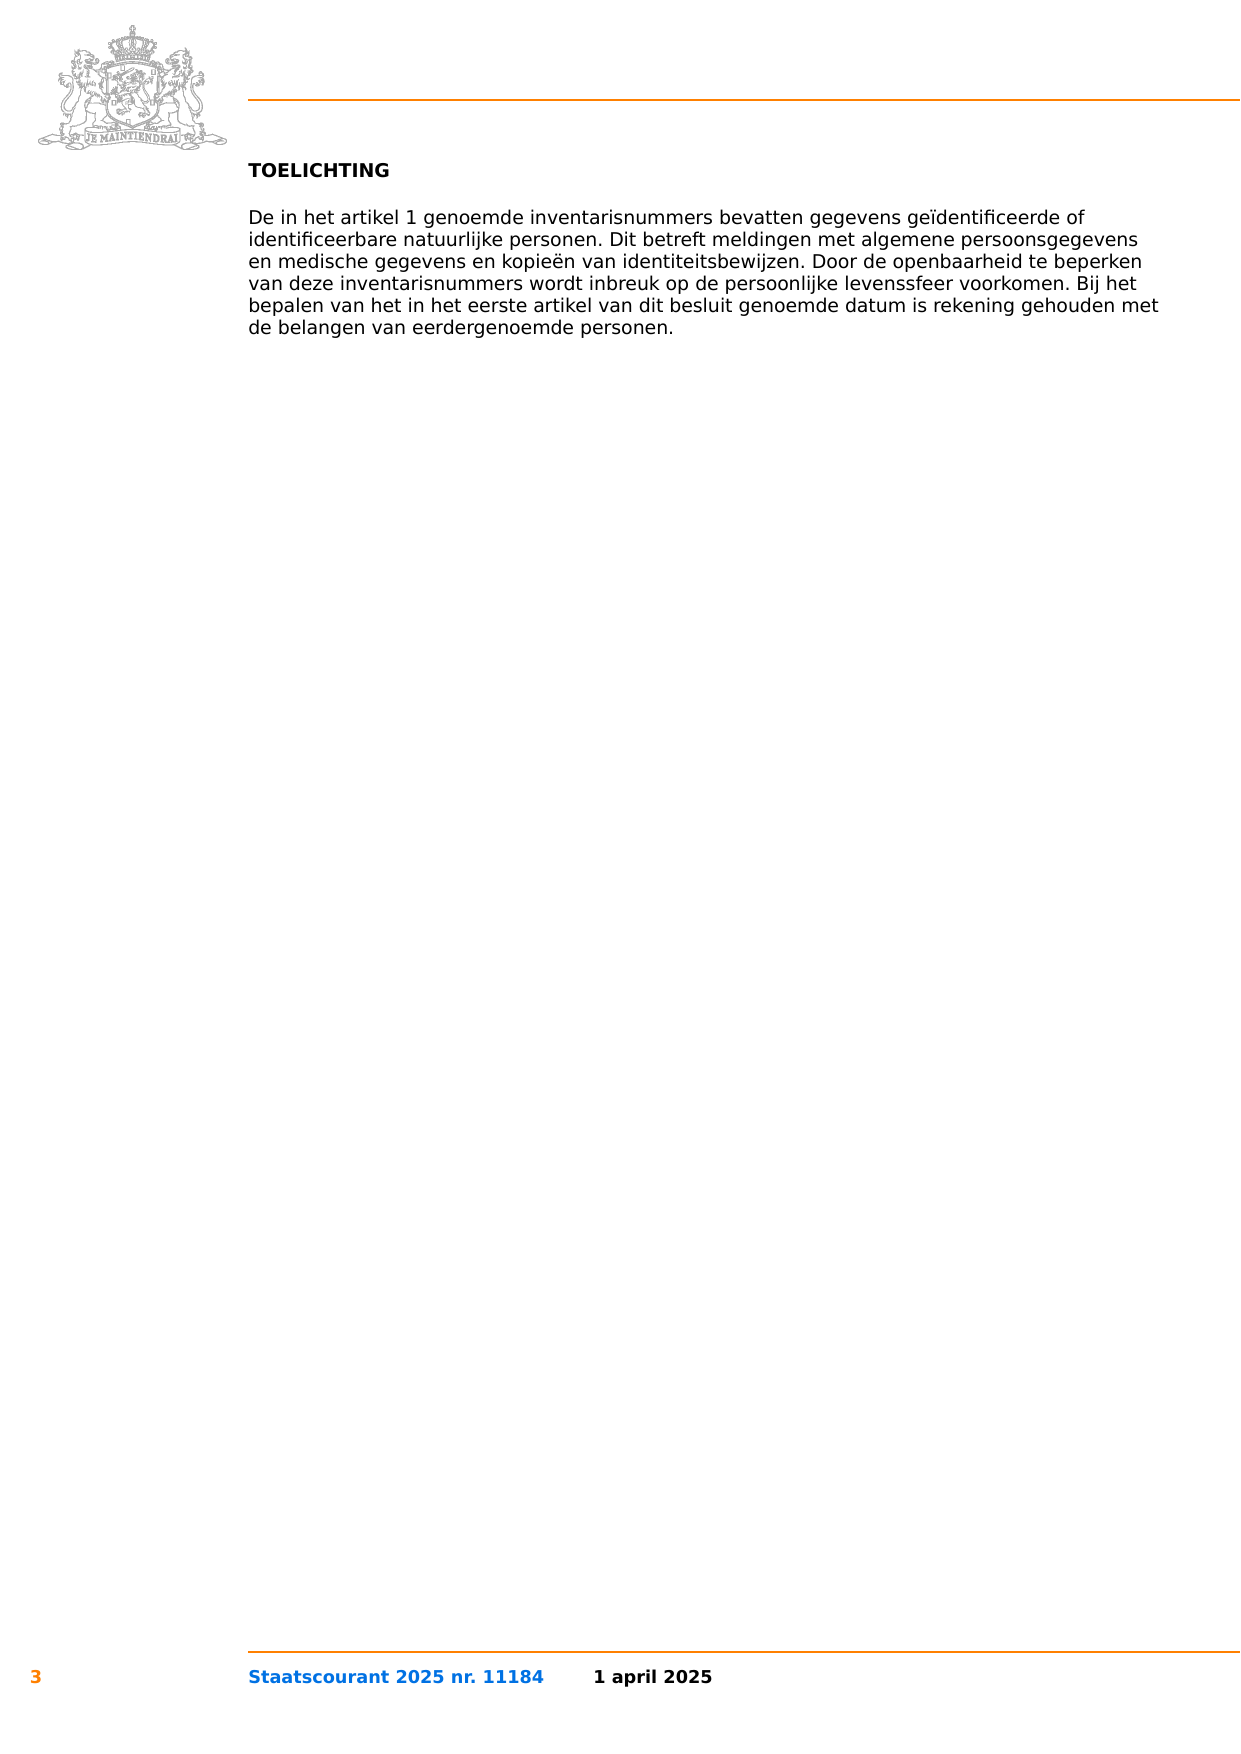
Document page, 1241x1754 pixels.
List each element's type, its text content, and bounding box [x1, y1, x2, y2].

picture [38, 25, 227, 150]
subtitle TOELICHTING [248, 160, 1163, 182]
text De in het artikel 1 genoemde inventarisnummers bevatten gegevens geïdentificeerde of identificeerbare natuurlijke personen. Dit betreft meldingen met algemene persoonsgegevens en medische gegevens en kopieën van identiteitsbewijzen. Door de openbaarheid te beperken van deze inventarisnummers wordt inbreuk op de persoonlijke levenssfeer voorkomen. Bij het bepalen van het in het eerste artikel van dit besluit genoemde datum is rekening gehouden met de belangen van eerdergenoemde personen. [248, 207, 1163, 339]
